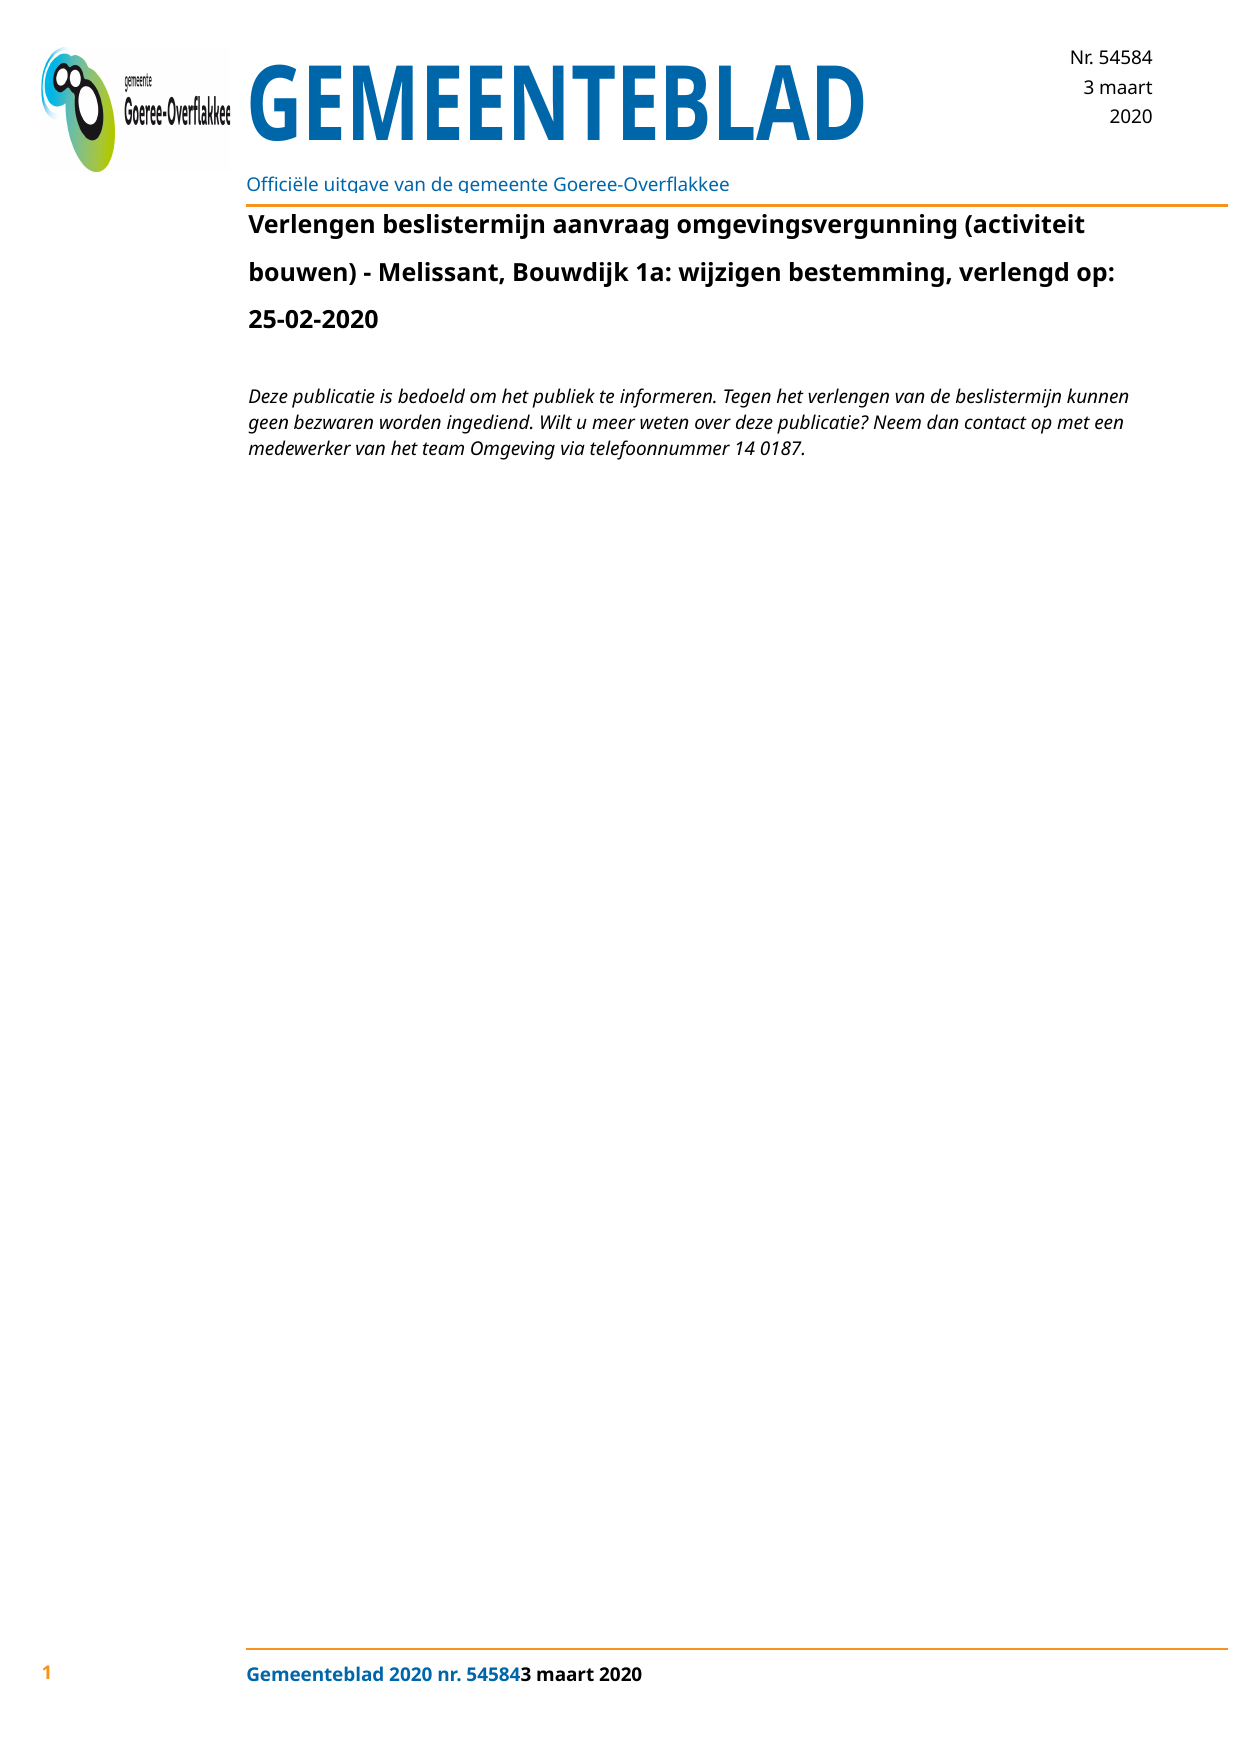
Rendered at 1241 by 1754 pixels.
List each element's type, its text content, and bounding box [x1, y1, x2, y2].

text Verlengen beslistermijn aanvraag omgevingsvergunning (activiteit bouwen) - Melissant, Bouwdijk 1a: wijzigen bestemming, verlengd op: 25-02-2020 [248, 207, 1152, 336]
picture [41, 47, 231, 172]
text Deze publicatie is bedoeld om het publiek te informeren. Tegen het verlengen van de beslistermijn kunnen geen bezwaren worden ingediend. Wilt u meer weten over deze publicatie? Neem dan contact op met een medewerker van het team Omgeving via telefoonnummer 14 0187. [248, 384, 1152, 461]
